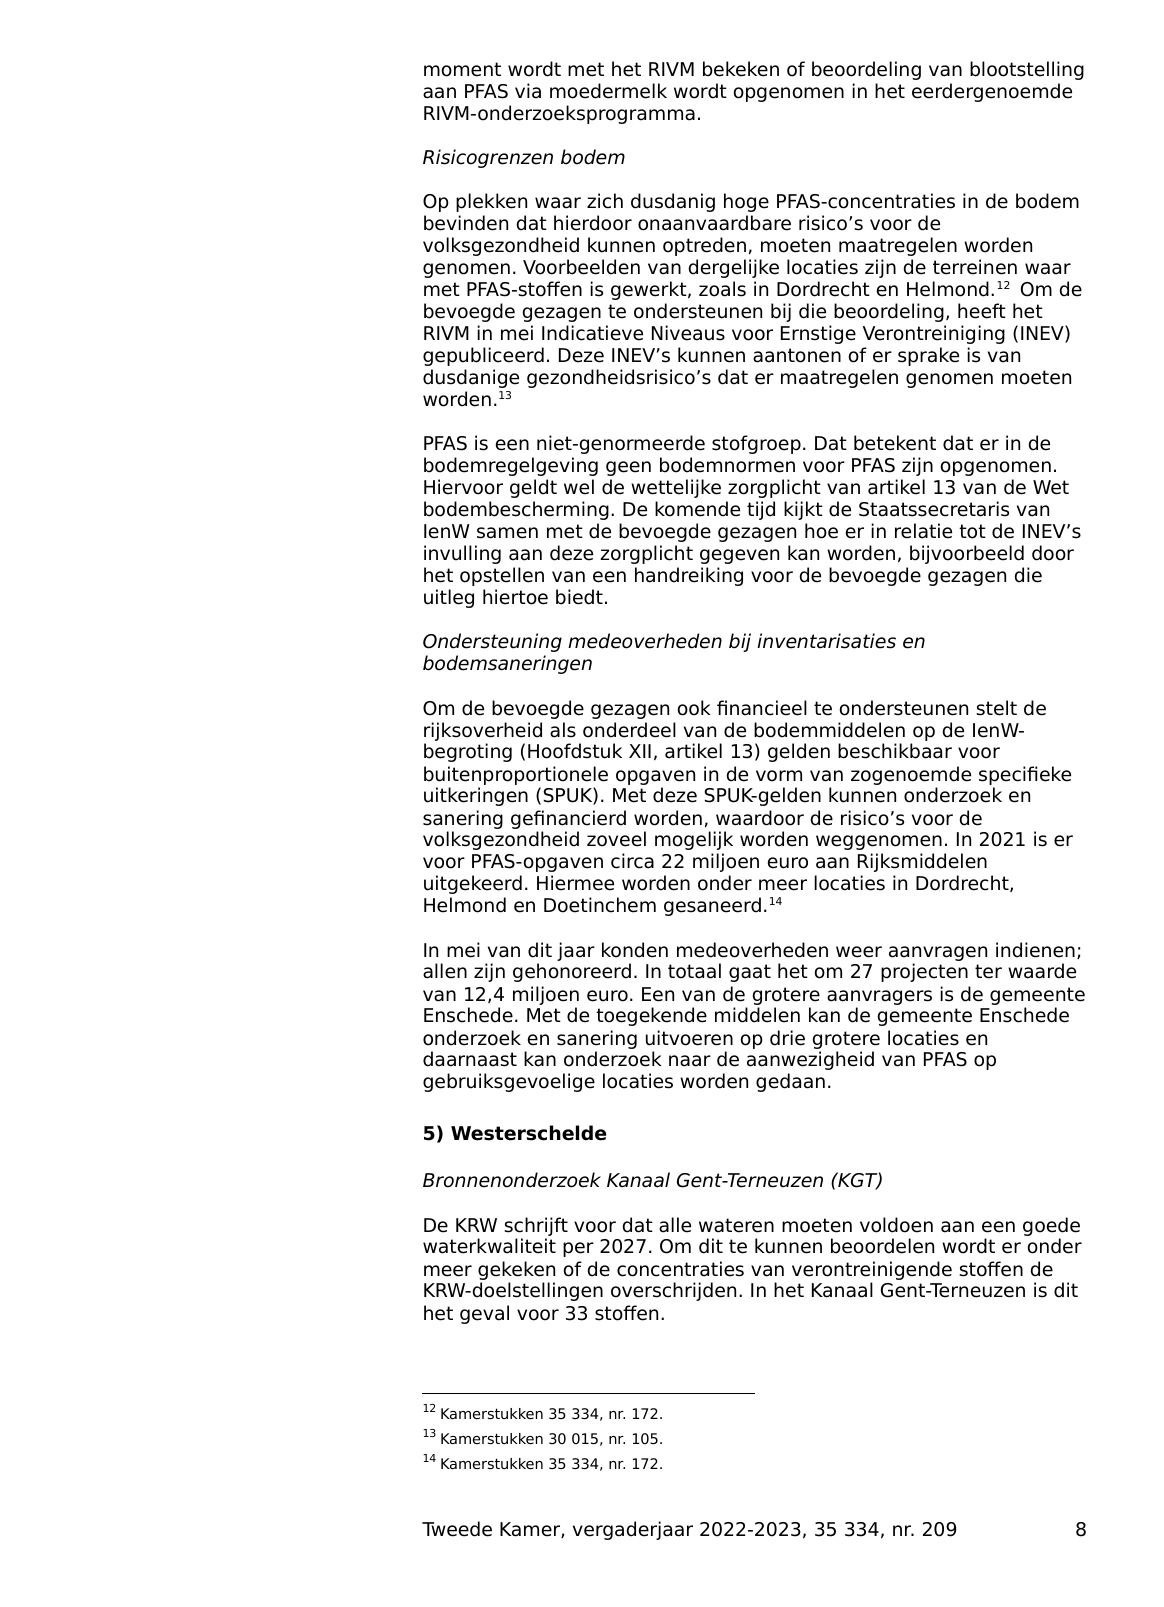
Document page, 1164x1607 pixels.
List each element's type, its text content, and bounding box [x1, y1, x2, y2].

text moment wordt met het RIVM bekeken of beoordeling van blootstelling aan PFAS via moedermelk wordt opgenomen in het eerdergenoemde RIVM-onderzoeksprogramma. [422, 59, 1087, 125]
text Kamerstukken 35 334, nr. 172. [422, 1452, 1087, 1474]
subtitle Ondersteuning medeoverheden bij inventarisaties en bodemsaneringen [422, 631, 1087, 675]
subtitle 5) Westerschelde [422, 1123, 1087, 1145]
subtitle Bronnenonderzoek Kanaal Gent-Terneuzen (KGT) [422, 1170, 1087, 1192]
text Op plekken waar zich dusdanig hoge PFAS-concentraties in de bodem bevinden dat hierdoor onaanvaardbare risico’s voor de volksgezondheid kunnen optreden, moeten maatregelen worden genomen. Voorbeelden van dergelijke locaties zijn de terreinen waar met PFAS-stoffen is gewerkt, zoals in Dordrecht en Helmond. Om de bevoegde gezagen te ondersteunen bij die beoordeling, heeft het RIVM in mei Indicatieve Niveaus voor Ernstige Verontreiniging (INEV) gepubliceerd. Deze INEV’s kunnen aantonen of er sprake is van dusdanige gezondheidsrisico’s dat er maatregelen genomen moeten worden. [422, 191, 1087, 411]
text PFAS is een niet-genormeerde stofgroep. Dat betekent dat er in de bodemregelgeving geen bodemnormen voor PFAS zijn opgenomen. Hiervoor geldt wel de wettelijke zorgplicht van artikel 13 van de Wet bodembescherming. De komende tijd kijkt de Staatssecretaris van IenW samen met de bevoegde gezagen hoe er in relatie tot de INEV’s invulling aan deze zorgplicht gegeven kan worden, bijvoorbeeld door het opstellen van een handreiking voor de bevoegde gezagen die uitleg hiertoe biedt. [422, 433, 1087, 609]
text Om de bevoegde gezagen ook financieel te ondersteunen stelt de rijksoverheid als onderdeel van de bodemmiddelen op de IenW-begroting (Hoofdstuk XII, artikel 13) gelden beschikbaar voor buitenproportionele opgaven in de vorm van zogenoemde specifieke uitkeringen (SPUK). Met deze SPUK-gelden kunnen onderzoek en sanering gefinancierd worden, waardoor de risico’s voor de volksgezondheid zoveel mogelijk worden weggenomen. In 2021 is er voor PFAS-opgaven circa 22 miljoen euro aan Rijksmiddelen uitgekeerd. Hiermee worden onder meer locaties in Dordrecht, Helmond en Doetinchem gesaneerd. [422, 697, 1087, 917]
text De KRW schrijft voor dat alle wateren moeten voldoen aan een goede waterkwaliteit per 2027. Om dit te kunnen beoordelen wordt er onder meer gekeken of de concentraties van verontreinigende stoffen de KRW-doelstellingen overschrijden. In het Kanaal Gent-Terneuzen is dit het geval voor 33 stoffen. [422, 1214, 1087, 1324]
text In mei van dit jaar konden medeoverheden weer aanvragen indienen; allen zijn gehonoreerd. In totaal gaat het om 27 projecten ter waarde van 12,4 miljoen euro. Een van de grotere aanvragers is de gemeente Enschede. Met de toegekende middelen kan de gemeente Enschede onderzoek en sanering uitvoeren op drie grotere locaties en daarnaast kan onderzoek naar de aanwezigheid van PFAS op gebruiksgevoelige locaties worden gedaan. [422, 939, 1087, 1093]
text Kamerstukken 30 015, nr. 105. [422, 1427, 1087, 1449]
text Kamerstukken 35 334, nr. 172. [422, 1402, 1087, 1424]
subtitle Risicogrenzen bodem [422, 147, 1087, 169]
